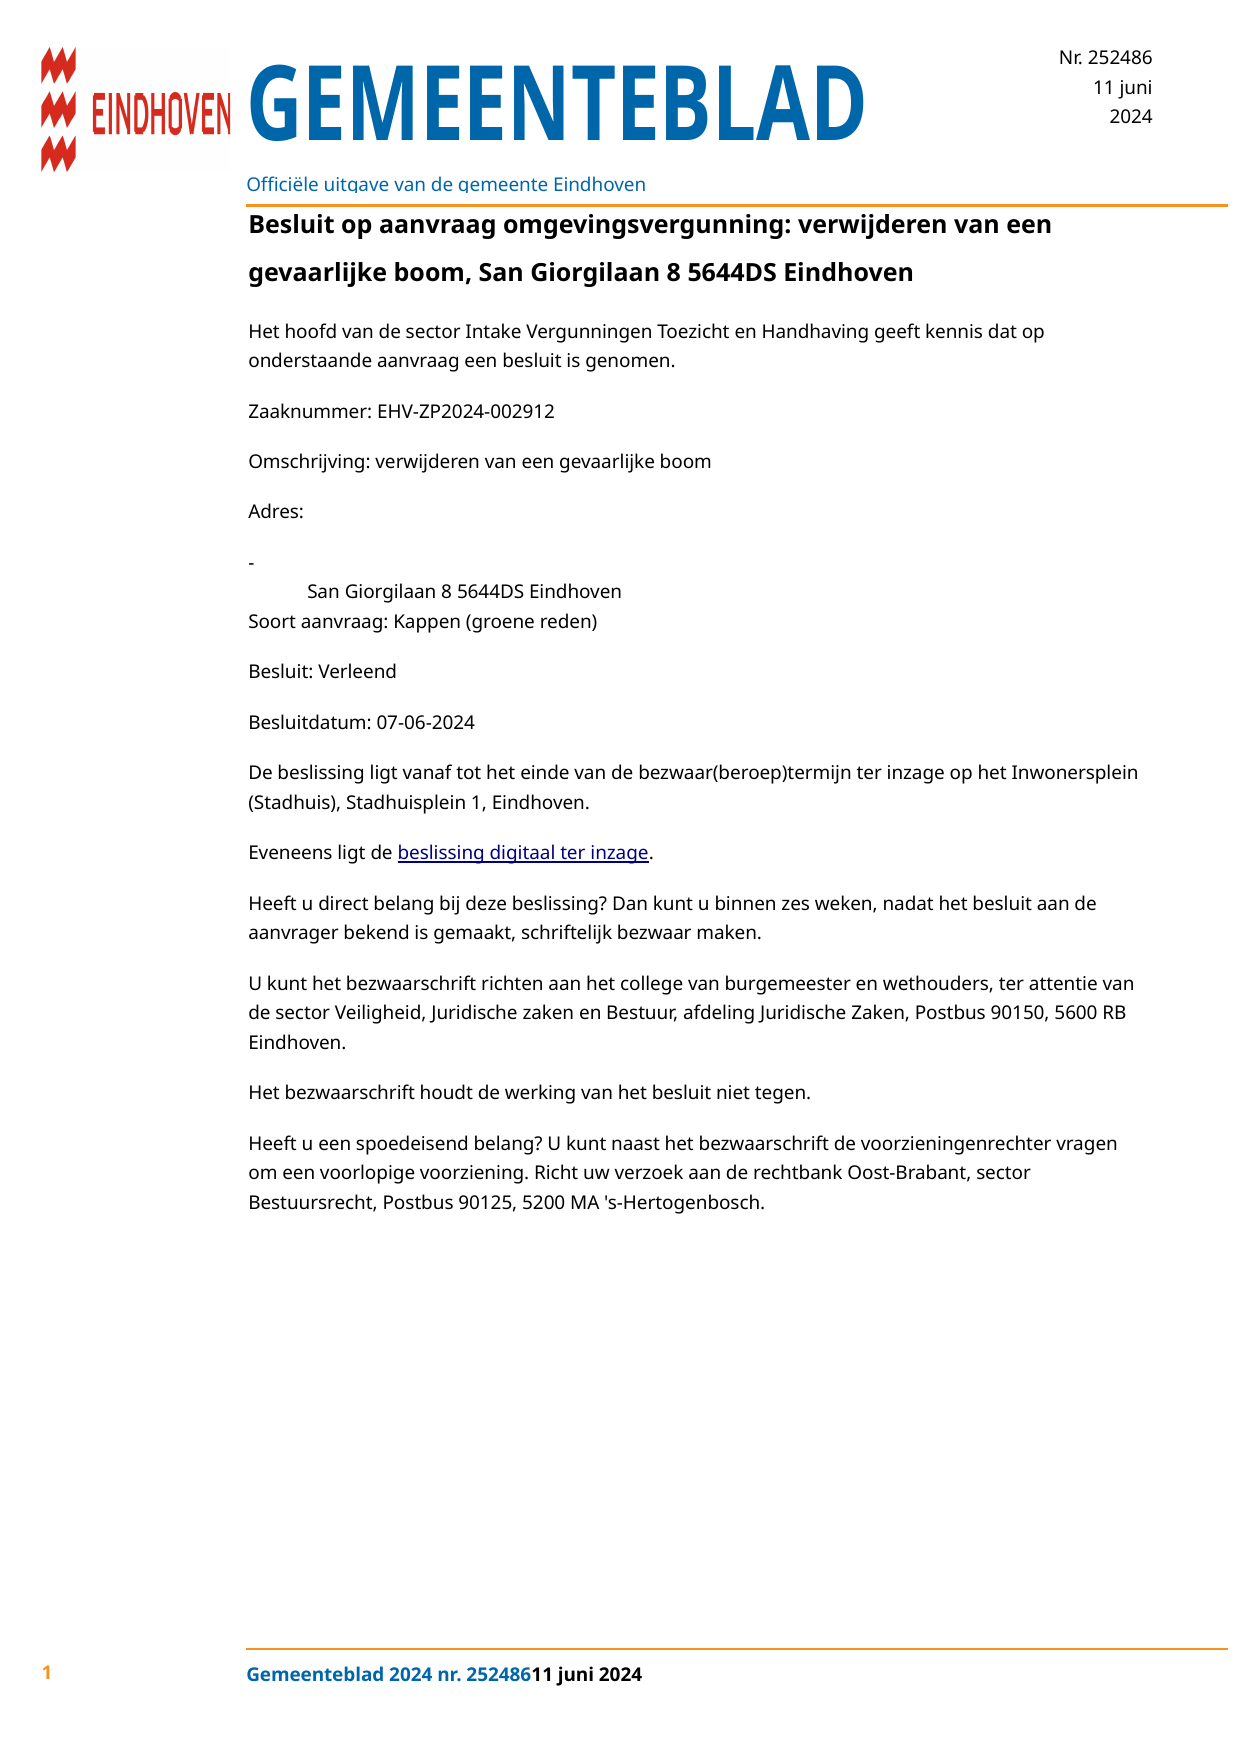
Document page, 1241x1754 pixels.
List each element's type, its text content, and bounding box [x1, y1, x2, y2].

text Besluit: Verleend [248, 659, 1152, 684]
text Adres: [248, 499, 1152, 524]
text Zaaknummer: EHV-ZP2024-002912 [248, 398, 1152, 424]
list San Giorgilaan 8 5644DS Eindhoven [248, 579, 1152, 604]
text Heeft u een spoedeisend belang? U kunt naast het bezwaarschrift de voorzieningenrechter vragen om een voorlopige voorziening. Richt uw verzoek aan de rechtbank Oost-Brabant, sector Bestuursrecht, Postbus 90125, 5200 MA 's-Hertogenbosch. [248, 1130, 1152, 1215]
text Besluit op aanvraag omgevingsvergunning: verwijderen van een gevaarlijke boom, San Giorgilaan 8 5644DS Eindhoven [248, 207, 1152, 288]
text Het hoofd van de sector Intake Vergunningen Toezicht en Handhaving geeft kennis dat op onderstaande aanvraag een besluit is genomen. [248, 318, 1152, 373]
text Het bezwaarschrift houdt de werking van het besluit niet tegen. [248, 1079, 1152, 1105]
text Omschrijving: verwijderen van een gevaarlijke boom [248, 448, 1152, 474]
text Heeft u direct belang bij deze beslissing? Dan kunt u binnen zes weken, nadat het besluit aan de aanvrager bekend is gemaakt, schriftelijk bezwaar maken. [248, 890, 1152, 945]
picture [41, 47, 231, 172]
text Eveneens ligt de beslissing digitaal ter inzage. [248, 839, 1152, 865]
text De beslissing ligt vanaf tot het einde van de bezwaar(beroep)termijn ter inzage op het Inwonersplein (Stadhuis), Stadhuisplein 1, Eindhoven. [248, 759, 1152, 815]
text Soort aanvraag: Kappen (groene reden) [248, 608, 1152, 634]
text Besluitdatum: 07-06-2024 [248, 709, 1152, 735]
text U kunt het bezwaarschrift richten aan het college van burgemeester en wethouders, ter attentie van de sector Veiligheid, Juridische zaken en Bestuur, afdeling Juridische Zaken, Postbus 90150, 5600 RB Eindhoven. [248, 970, 1152, 1055]
